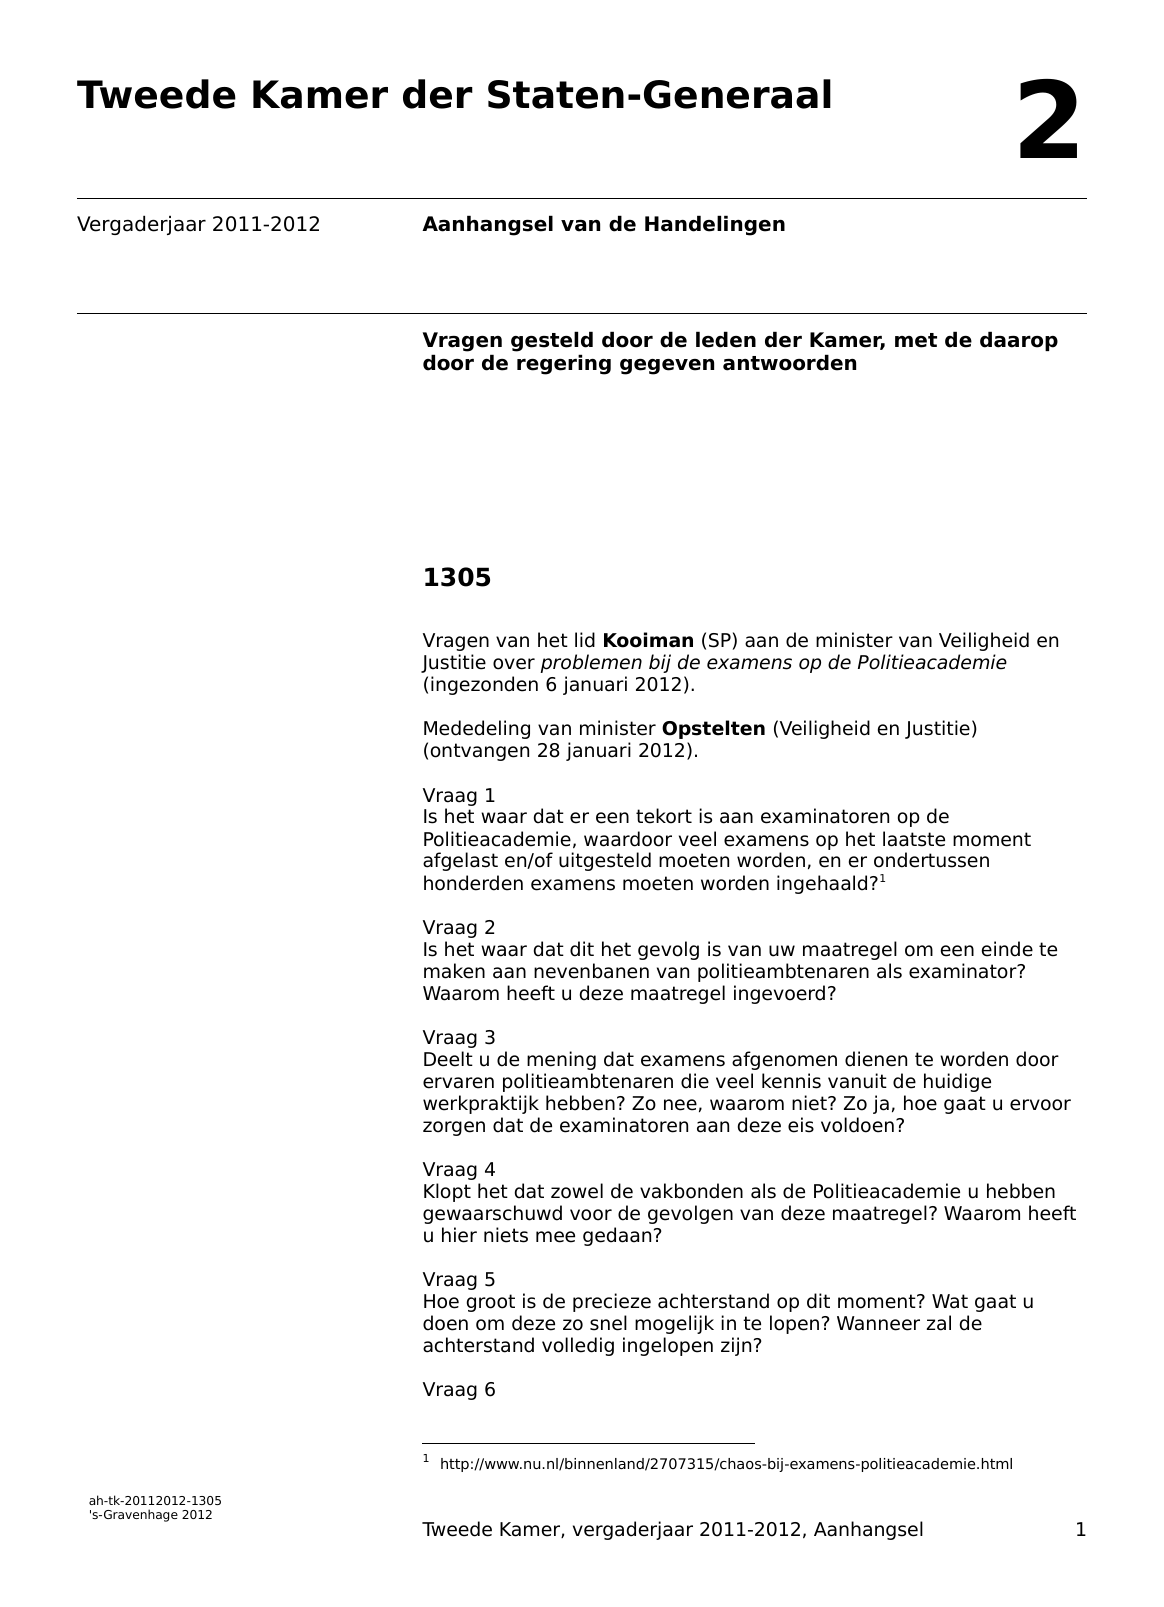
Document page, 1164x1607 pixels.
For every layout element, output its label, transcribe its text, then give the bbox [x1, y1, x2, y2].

text Vraag 5 [422, 1269, 1087, 1291]
text Mededeling van minister Opstelten (Veiligheid en Justitie) (ontvangen 28 januari 2012). [422, 718, 1087, 762]
table_header Tweede Kamer der Staten-Generaal [77, 59, 886, 198]
table_cell Aanhangsel van de Handelingen [422, 199, 1087, 313]
table_cell Vragen gesteld door de leden der Kamer, met de daarop door de regering gegeven antwoorden [422, 314, 1087, 375]
text Klopt het dat zowel de vakbonden als de Politieacademie u hebben gewaarschuwd voor de gevolgen van deze maatregel? Waarom heeft u hier niets mee gedaan? [422, 1181, 1087, 1247]
text Is het waar dat er een tekort is aan examinatoren op de Politieacademie, waardoor veel examens op het laatste moment afgelast en/of uitgesteld moeten worden, en er ondertussen honderden examens moeten worden ingehaald? [422, 806, 1087, 894]
text 1305 [422, 563, 1087, 592]
table_header 2 [886, 59, 1087, 198]
text http://www.nu.nl/binnenland/2707315/chaos-bij-examens-politieacademie.html [422, 1452, 1087, 1474]
table_cell [77, 314, 422, 375]
text Vraag 3 [422, 1027, 1087, 1049]
text Vragen van het lid Kooiman (SP) aan de minister van Veiligheid en Justitie over problemen bij de examens op de Politieacademie (ingezonden 6 januari 2012). [422, 630, 1087, 696]
text 's-Gravenhage 2012 [88, 1508, 323, 1522]
table_cell Vergaderjaar 2011-2012 [77, 199, 422, 313]
text Vraag 2 [422, 917, 1087, 938]
text ah-tk-20112012-1305 [88, 1494, 323, 1508]
text Deelt u de mening dat examens afgenomen dienen te worden door ervaren politieambtenaren die veel kennis vanuit de huidige werkpraktijk hebben? Zo nee, waarom niet? Zo ja, hoe gaat u ervoor zorgen dat de examinatoren aan deze eis voldoen? [422, 1049, 1087, 1137]
text Vraag 6 [422, 1379, 1087, 1401]
text Vraag 1 [422, 784, 1087, 806]
text Hoe groot is de precieze achterstand op dit moment? Wat gaat u doen om deze zo snel mogelijk in te lopen? Wanneer zal de achterstand volledig ingelopen zijn? [422, 1291, 1087, 1357]
text Is het waar dat dit het gevolg is van uw maatregel om een einde te maken aan nevenbanen van politieambtenaren als examinator? Waarom heeft u deze maatregel ingevoerd? [422, 938, 1087, 1004]
text Vraag 4 [422, 1159, 1087, 1181]
